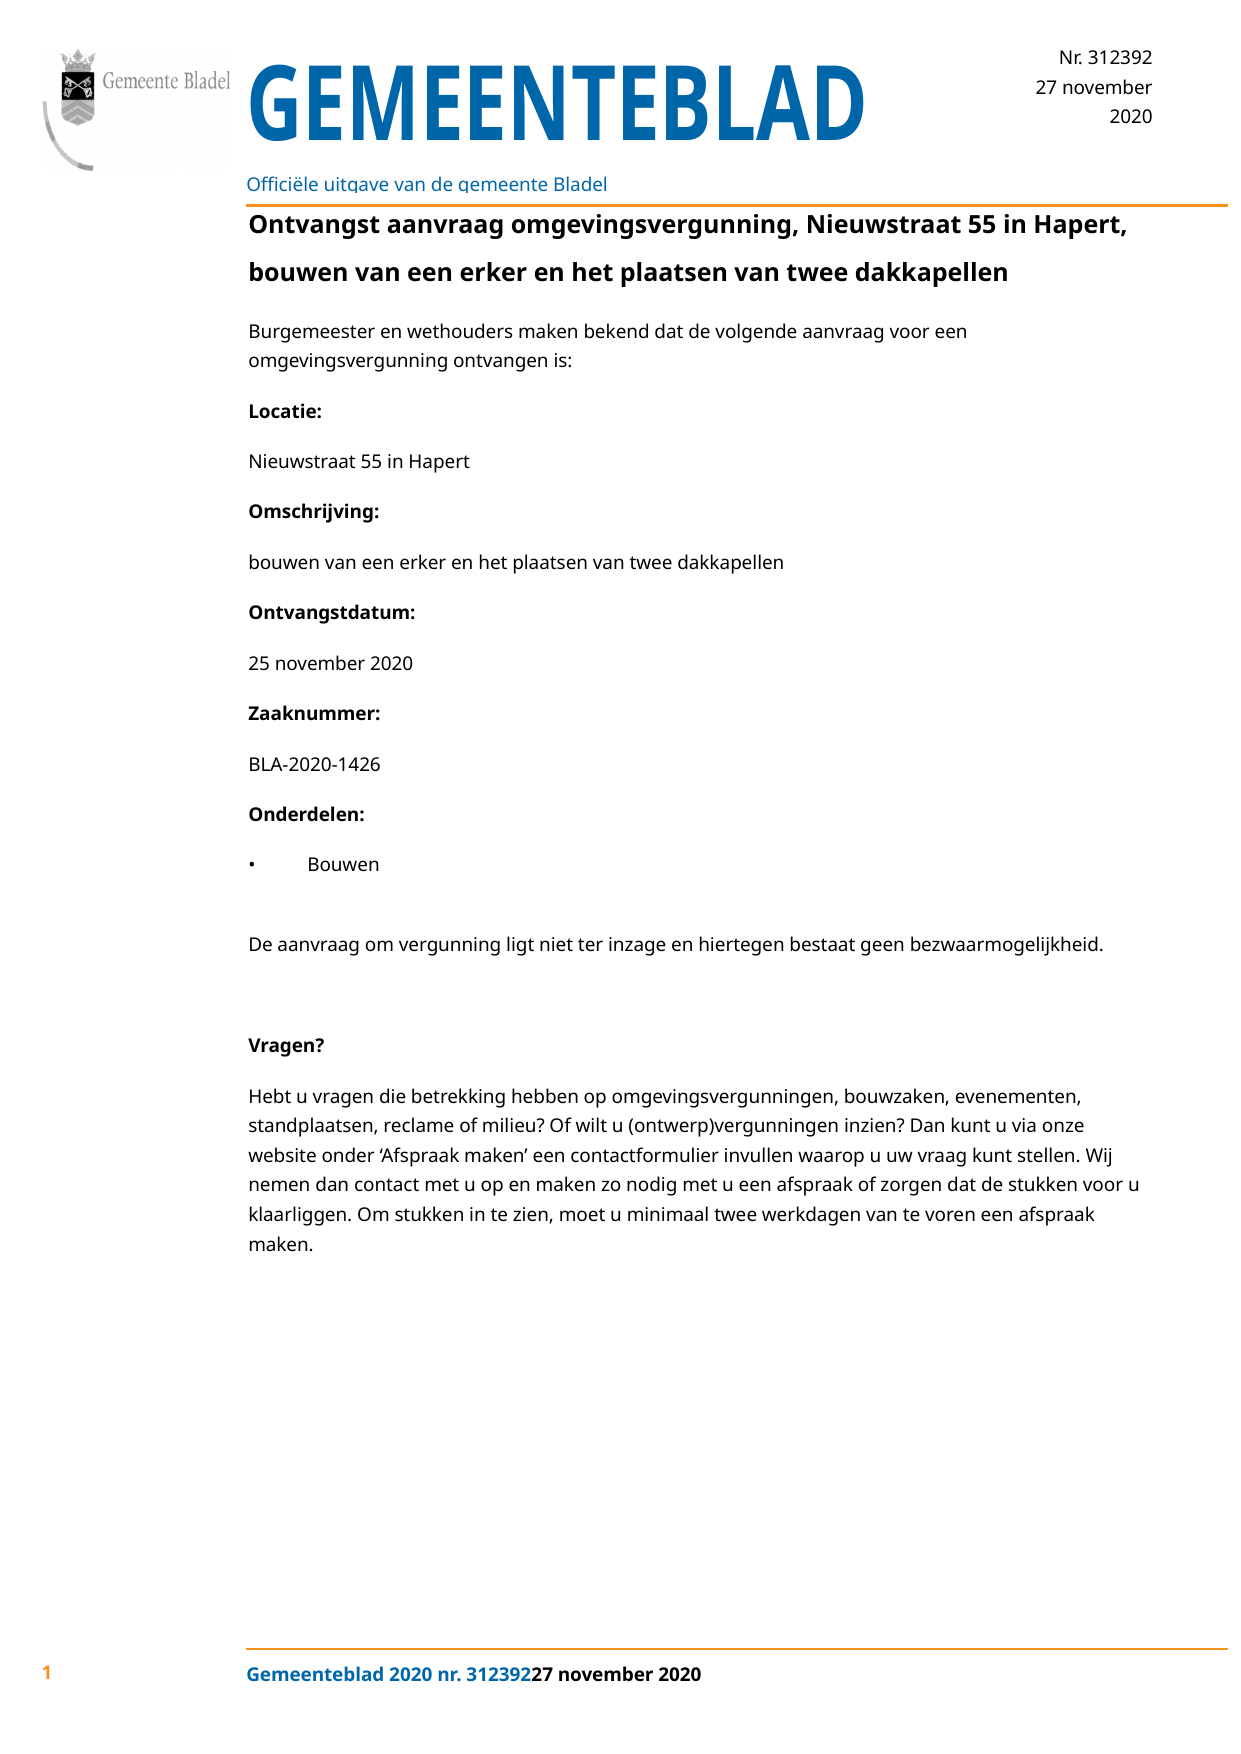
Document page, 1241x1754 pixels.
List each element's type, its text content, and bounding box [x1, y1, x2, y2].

text Vragen? [248, 1032, 1152, 1058]
text Ontvangst aanvraag omgevingsvergunning, Nieuwstraat 55 in Hapert, bouwen van een erker en het plaatsen van twee dakkapellen [248, 207, 1152, 288]
text Burgemeester en wethouders maken bekend dat de volgende aanvraag voor een omgevingsvergunning ontvangen is: [248, 318, 1152, 373]
picture [41, 47, 231, 172]
text BLA-2020-1426 [248, 751, 1152, 777]
text Hebt u vragen die betrekking hebben op omgevingsvergunningen, bouwzaken, evenementen, standplaatsen, reclame of milieu? Of wilt u (ontwerp)vergunningen inzien? Dan kunt u via onze website onder ‘Afspraak maken’ een contactformulier invullen waarop u uw vraag kunt stellen. Wij nemen dan contact met u op en maken zo nodig met u een afspraak of zorgen dat de stukken voor u klaarliggen. Om stukken in te zien, moet u minimaal twee werkdagen van te voren een afspraak maken. [248, 1083, 1152, 1257]
text De aanvraag om vergunning ligt niet ter inzage en hiertegen bestaat geen bezwaarmogelijkheid. [248, 932, 1152, 957]
text Omschrijving: [248, 499, 1152, 524]
text 25 november 2020 [248, 650, 1152, 676]
text Nieuwstraat 55 in Hapert [248, 448, 1152, 474]
text Zaaknummer: [248, 700, 1152, 726]
list Bouwen [248, 852, 1152, 877]
text Onderdelen: [248, 801, 1152, 827]
text Ontvangstdatum: [248, 599, 1152, 625]
text bouwen van een erker en het plaatsen van twee dakkapellen [248, 549, 1152, 575]
text Locatie: [248, 398, 1152, 424]
